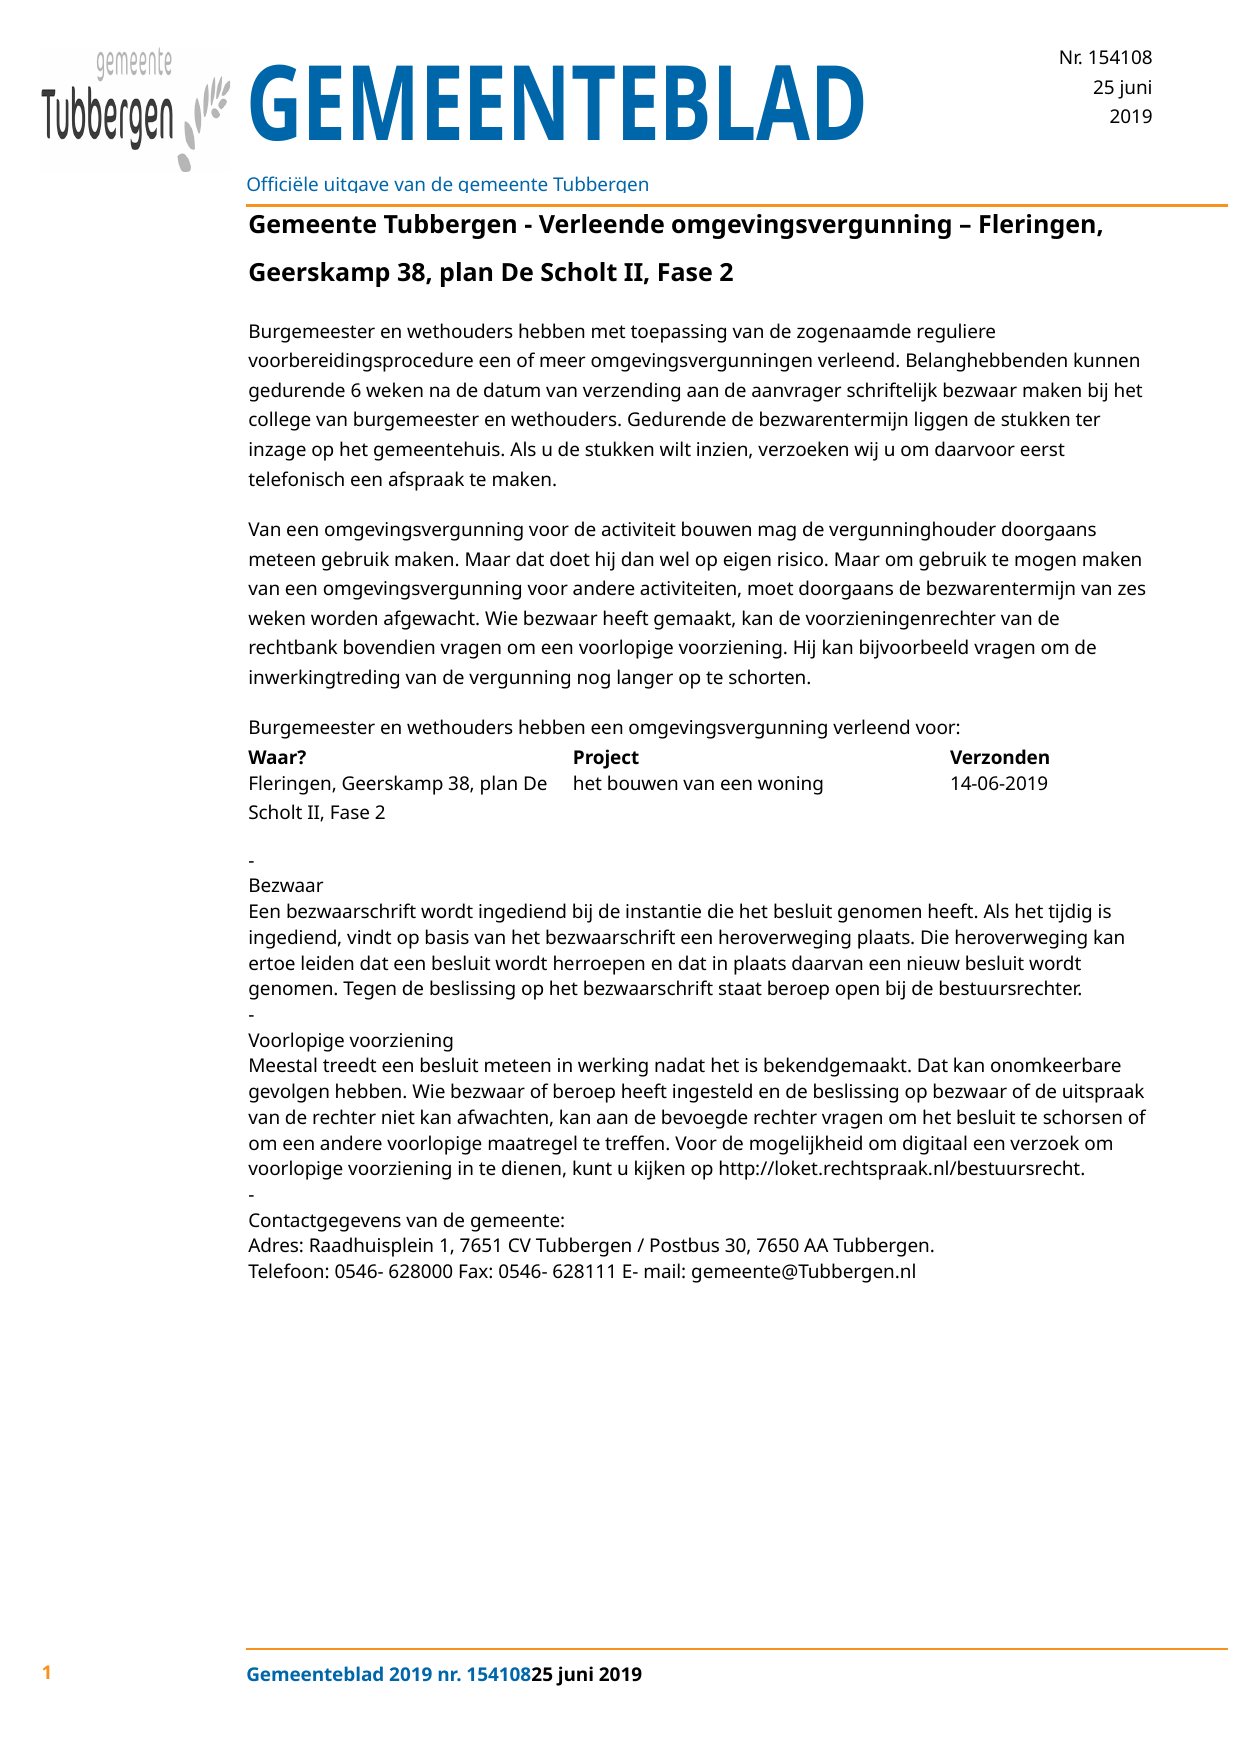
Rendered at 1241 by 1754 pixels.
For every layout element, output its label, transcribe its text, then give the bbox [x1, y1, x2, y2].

text - [248, 1181, 1152, 1207]
table_cell 14-06-2019 [950, 770, 1152, 825]
text Contactgegevens van de gemeente: [248, 1207, 1152, 1233]
text Meestal treedt een besluit meteen in werking nadat het is bekendgemaakt. Dat kan onomkeerbare gevolgen hebben. Wie bezwaar of beroep heeft ingesteld en de beslissing op bezwaar of de uitspraak van de rechter niet kan afwachten, kan aan de bevoegde rechter vragen om het besluit te schorsen of om een andere voorlopige maatregel te treffen. Voor de mogelijkheid om digitaal een verzoek om voorlopige voorziening in te dienen, kunt u kijken op http://loket.rechtspraak.nl/bestuursrecht. [248, 1053, 1152, 1181]
table_cell het bouwen van een woning [573, 770, 950, 825]
text Burgemeester en wethouders hebben een omgevingsvergunning verleend voor: [248, 714, 1152, 740]
text Van een omgevingsvergunning voor de activiteit bouwen mag de vergunninghouder doorgaans meteen gebruik maken. Maar dat doet hij dan wel op eigen risico. Maar om gebruik te mogen maken van een omgevingsvergunning voor andere activiteiten, moet doorgaans de bezwarentermijn van zes weken worden afgewacht. Wie bezwaar heeft gemaakt, kan de voorzieningenrechter van de rechtbank bovendien vragen om een voorlopige voorziening. Hij kan bijvoorbeeld vragen om de inwerkingtreding van de vergunning nog langer op te schorten. [248, 516, 1152, 690]
text Gemeente Tubbergen - Verleende omgevingsvergunning – Fleringen, Geerskamp 38, plan De Scholt II, Fase 2 [248, 207, 1152, 288]
text Adres: Raadhuisplein 1, 7651 CV Tubbergen / Postbus 30, 7650 AA Tubbergen. [248, 1233, 1152, 1258]
picture [41, 47, 231, 172]
table_header Waar? [248, 744, 573, 770]
text Een bezwaarschrift wordt ingediend bij de instantie die het besluit genomen heeft. Als het tijdig is ingediend, vindt op basis van het bezwaarschrift een heroverweging plaats. Die heroverweging kan ertoe leiden dat een besluit wordt herroepen en dat in plaats daarvan een nieuw besluit wordt genomen. Tegen de beslissing op het bezwaarschrift staat beroep open bij de bestuursrechter. [248, 898, 1152, 1001]
text - [248, 1001, 1152, 1027]
table_cell Fleringen, Geerskamp 38, plan De Scholt II, Fase 2 [248, 770, 573, 825]
table_header Project [573, 744, 950, 770]
text Burgemeester en wethouders hebben met toepassing van de zogenaamde reguliere voorbereidingsprocedure een of meer omgevingsvergunningen verleend. Belanghebbenden kunnen gedurende 6 weken na de datum van verzending aan de aanvrager schriftelijk bezwaar maken bij het college van burgemeester en wethouders. Gedurende de bezwarentermijn liggen de stukken ter inzage op het gemeentehuis. Als u de stukken wilt inzien, verzoeken wij u om daarvoor eerst telefonisch een afspraak te maken. [248, 318, 1152, 492]
text Voorlopige voorziening [248, 1027, 1152, 1053]
text - [248, 847, 1152, 872]
text Bezwaar [248, 872, 1152, 898]
text Telefoon: 0546- 628000 Fax: 0546- 628111 E- mail: gemeente@Tubbergen.nl [248, 1258, 1152, 1284]
table_header Verzonden [950, 744, 1152, 770]
